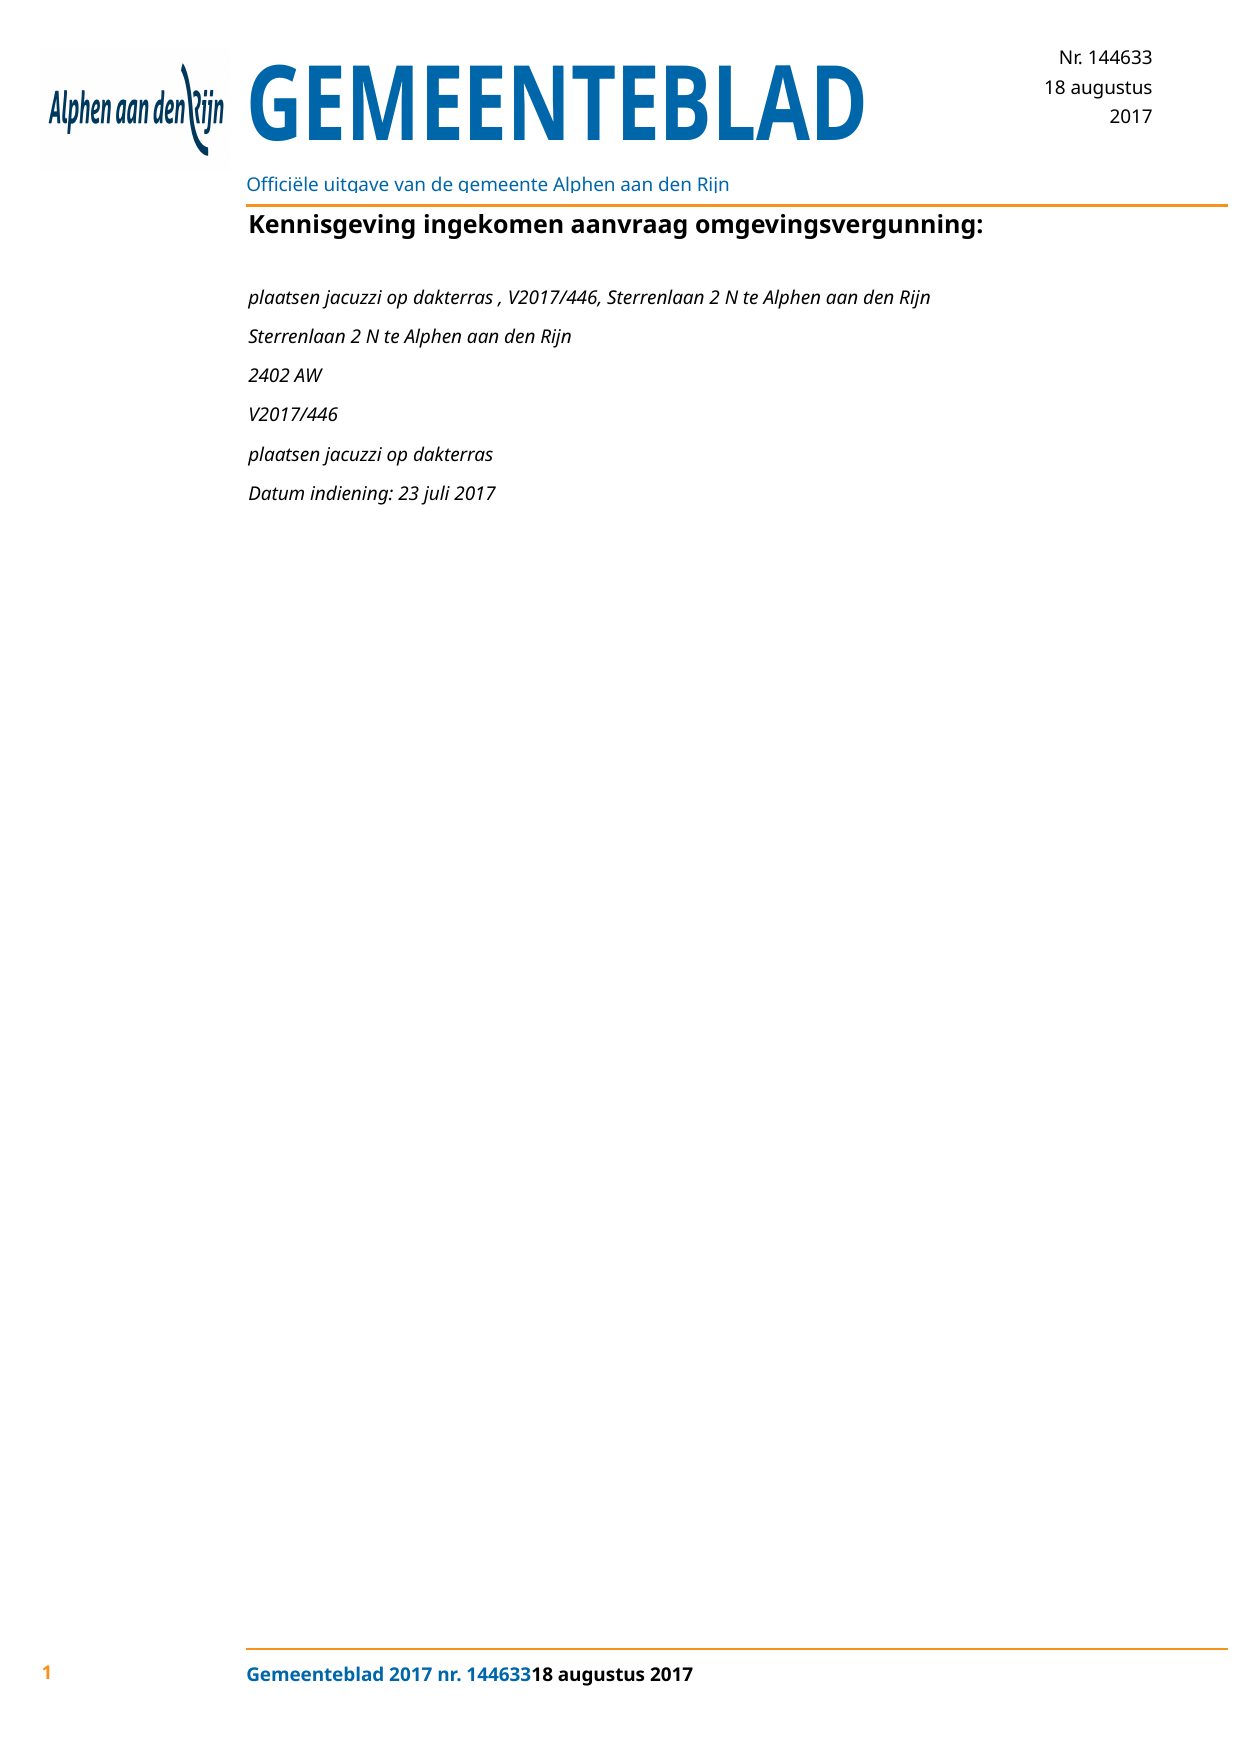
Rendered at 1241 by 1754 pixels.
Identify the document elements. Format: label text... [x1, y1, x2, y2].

text plaatsen jacuzzi op dakterras , V2017/446, Sterrenlaan 2 N te Alphen aan den Rijn [248, 284, 1152, 309]
text Kennisgeving ingekomen aanvraag omgevingsvergunning: [248, 207, 1152, 241]
picture [41, 47, 231, 172]
text plaatsen jacuzzi op dakterras [248, 441, 1152, 467]
text Sterrenlaan 2 N te Alphen aan den Rijn [248, 323, 1152, 349]
text Datum indiening: 23 juli 2017 [248, 480, 1152, 506]
text V2017/446 [248, 402, 1152, 427]
text 2402 AW [248, 362, 1152, 388]
